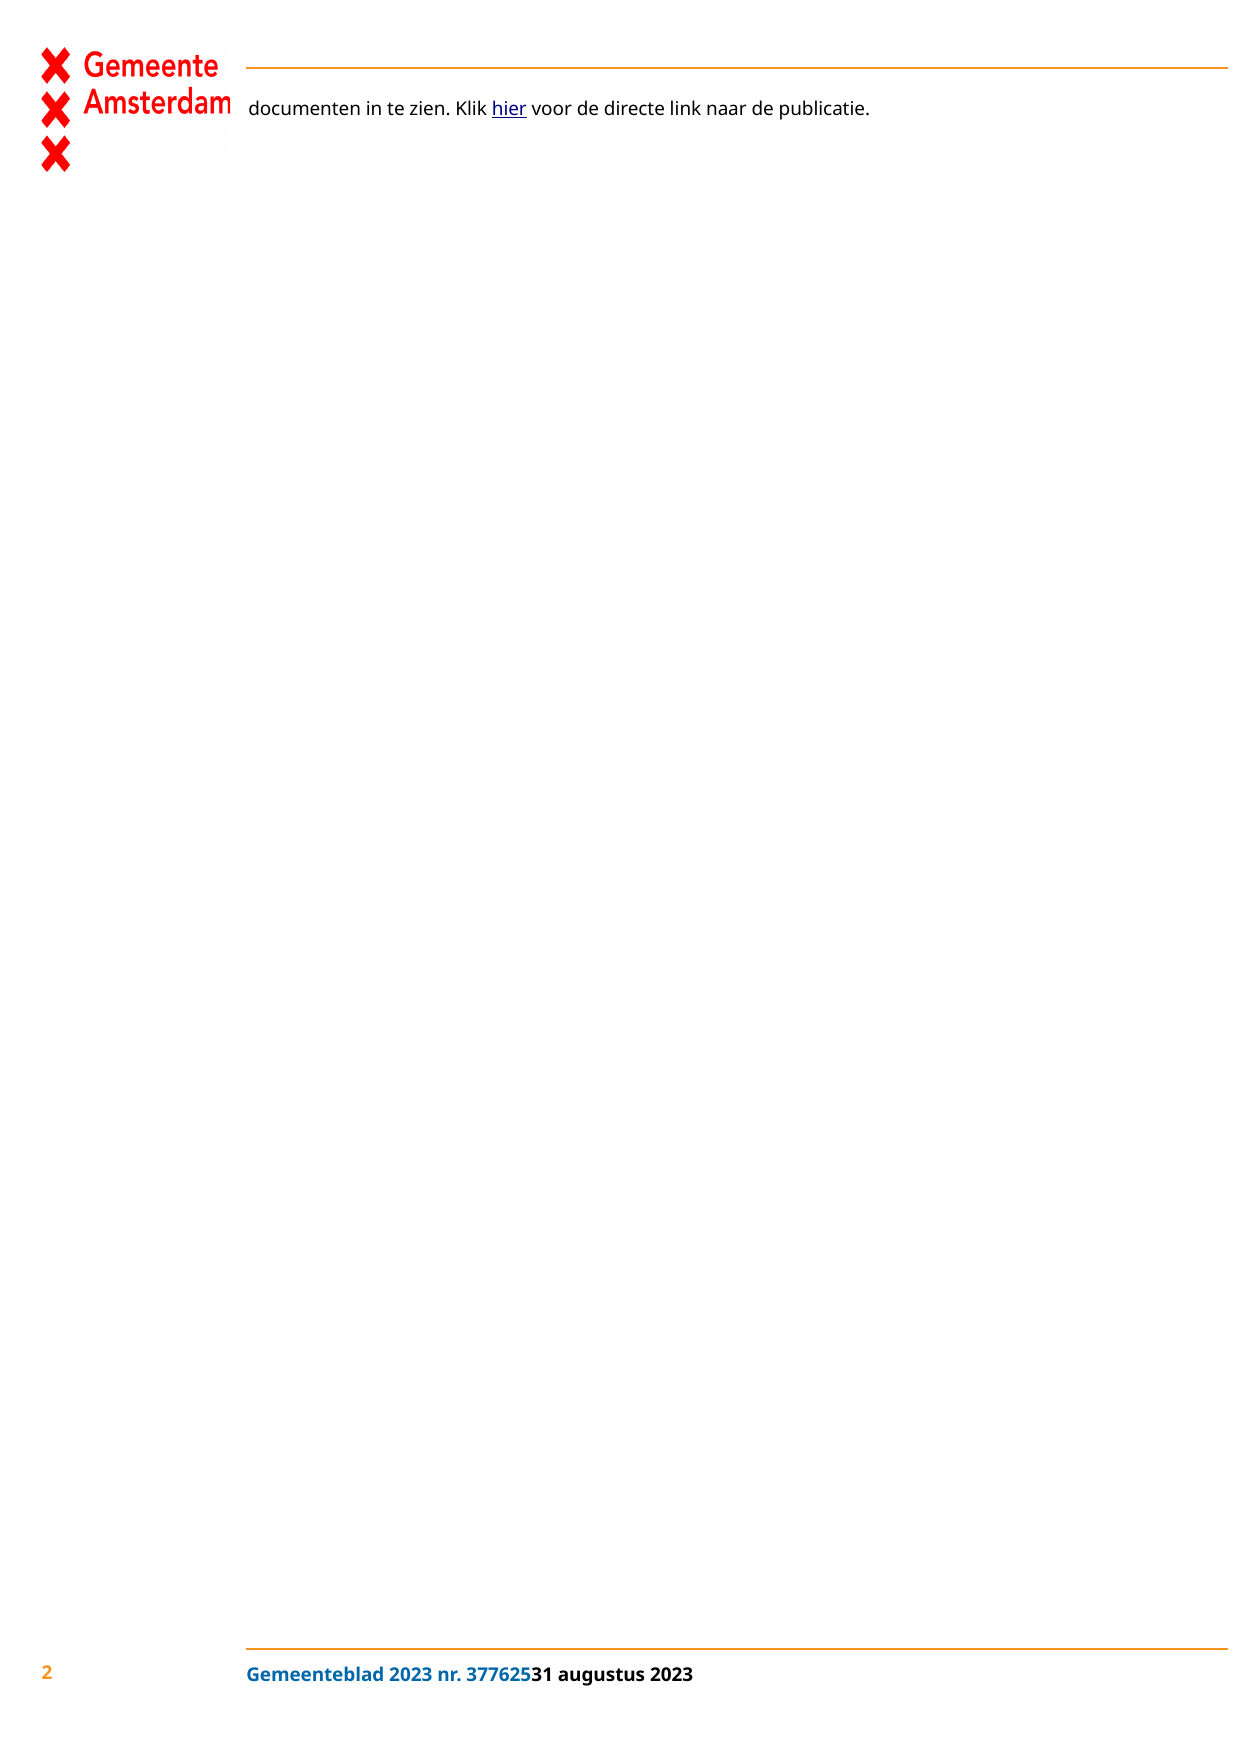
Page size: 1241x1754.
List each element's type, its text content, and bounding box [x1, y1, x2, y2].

text documenten in te zien. Klik hier voor de directe link naar de publicatie. [248, 95, 1152, 121]
picture [41, 47, 231, 172]
